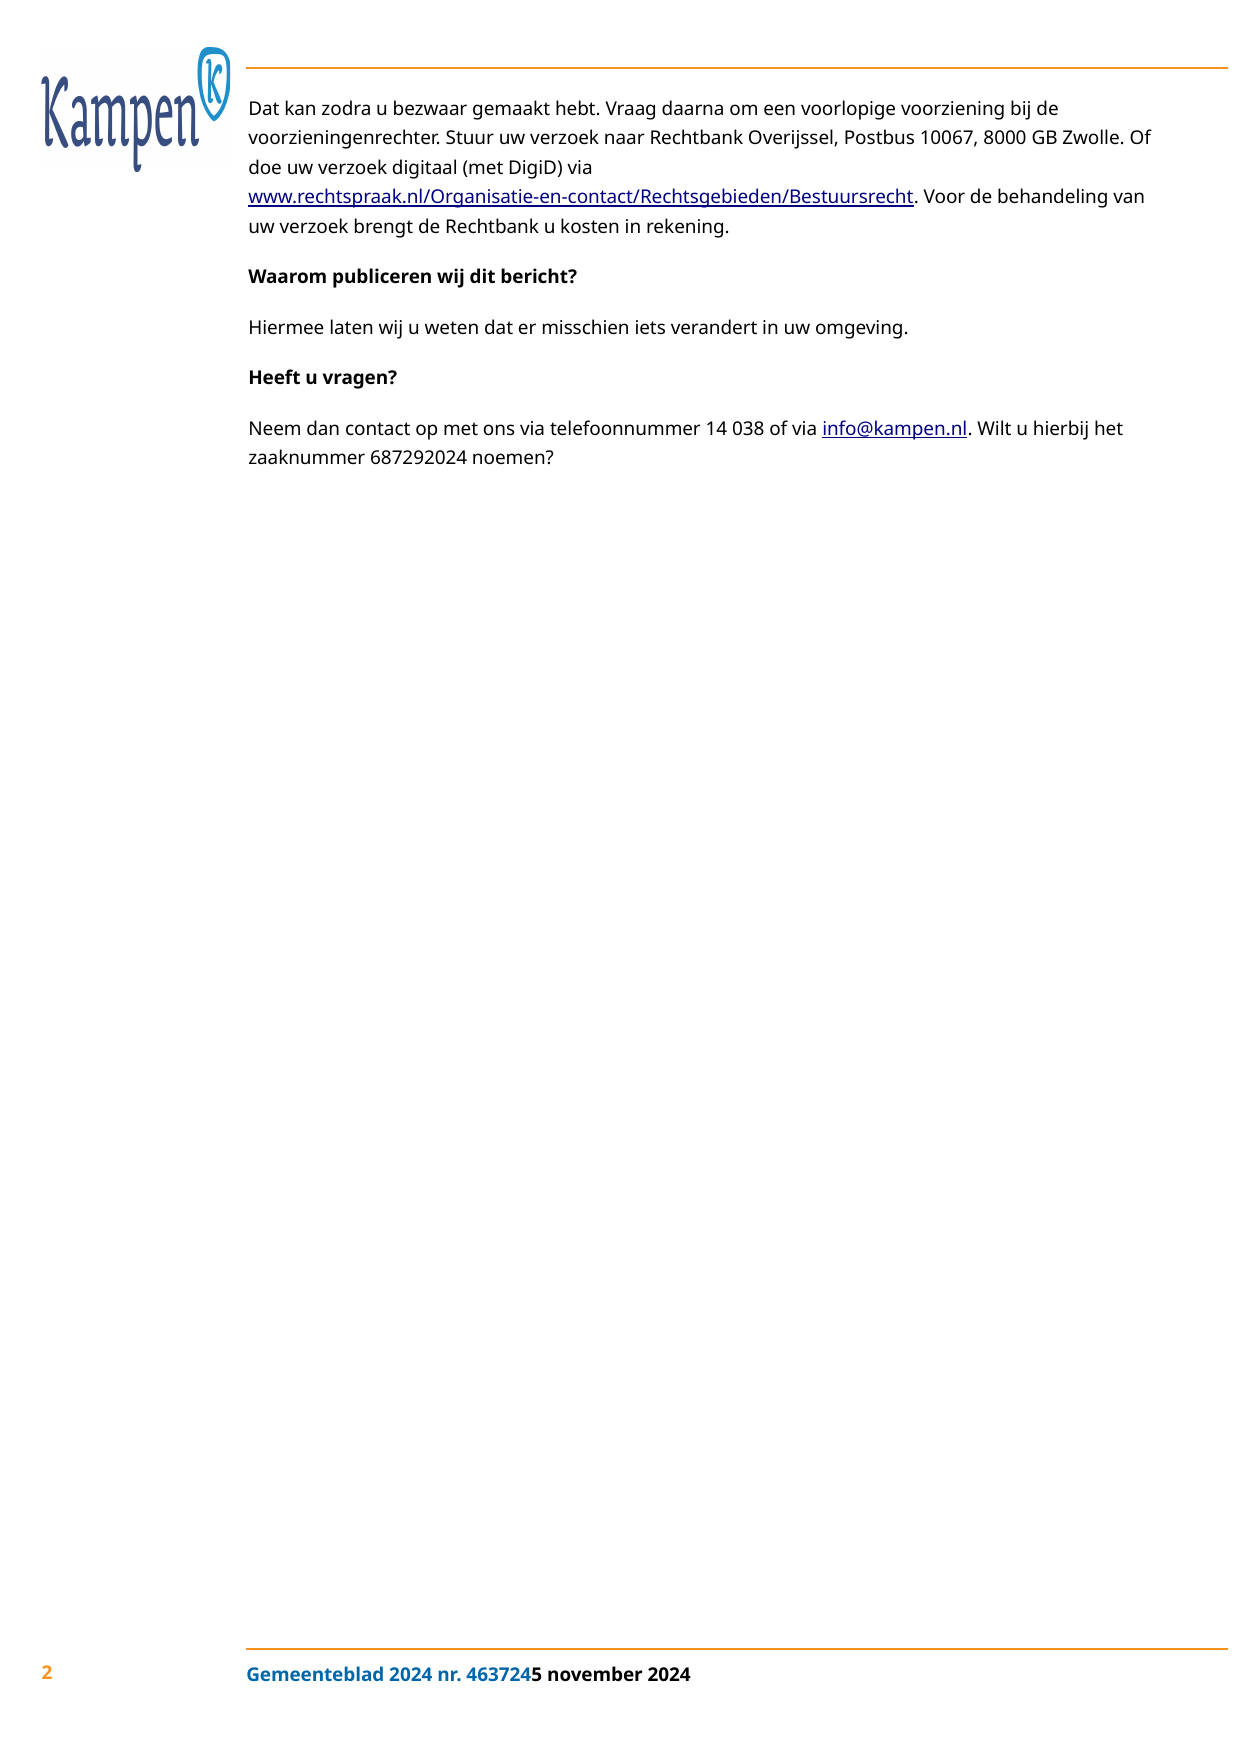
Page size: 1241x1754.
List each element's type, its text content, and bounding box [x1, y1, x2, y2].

text Neem dan contact op met ons via telefoonnummer 14 038 of via info@kampen.nl. Wilt u hierbij het zaaknummer 687292024 noemen? [248, 415, 1152, 470]
text Heeft u vragen? [248, 364, 1152, 390]
text Hiermee laten wij u weten dat er misschien iets verandert in uw omgeving. [248, 314, 1152, 340]
text Dat kan zodra u bezwaar gemaakt hebt. Vraag daarna om een voorlopige voorziening bij de voorzieningenrechter. Stuur uw verzoek naar Rechtbank Overijssel, Postbus 10067, 8000 GB Zwolle. Of doe uw verzoek digitaal (met DigiD) via www.rechtspraak.nl/Organisatie-en-contact/Rechtsgebieden/Bestuursrecht. Voor de behandeling van uw verzoek brengt de Rechtbank u kosten in rekening. [248, 95, 1152, 239]
text Waarom publiceren wij dit bericht? [248, 263, 1152, 289]
picture [41, 47, 231, 172]
